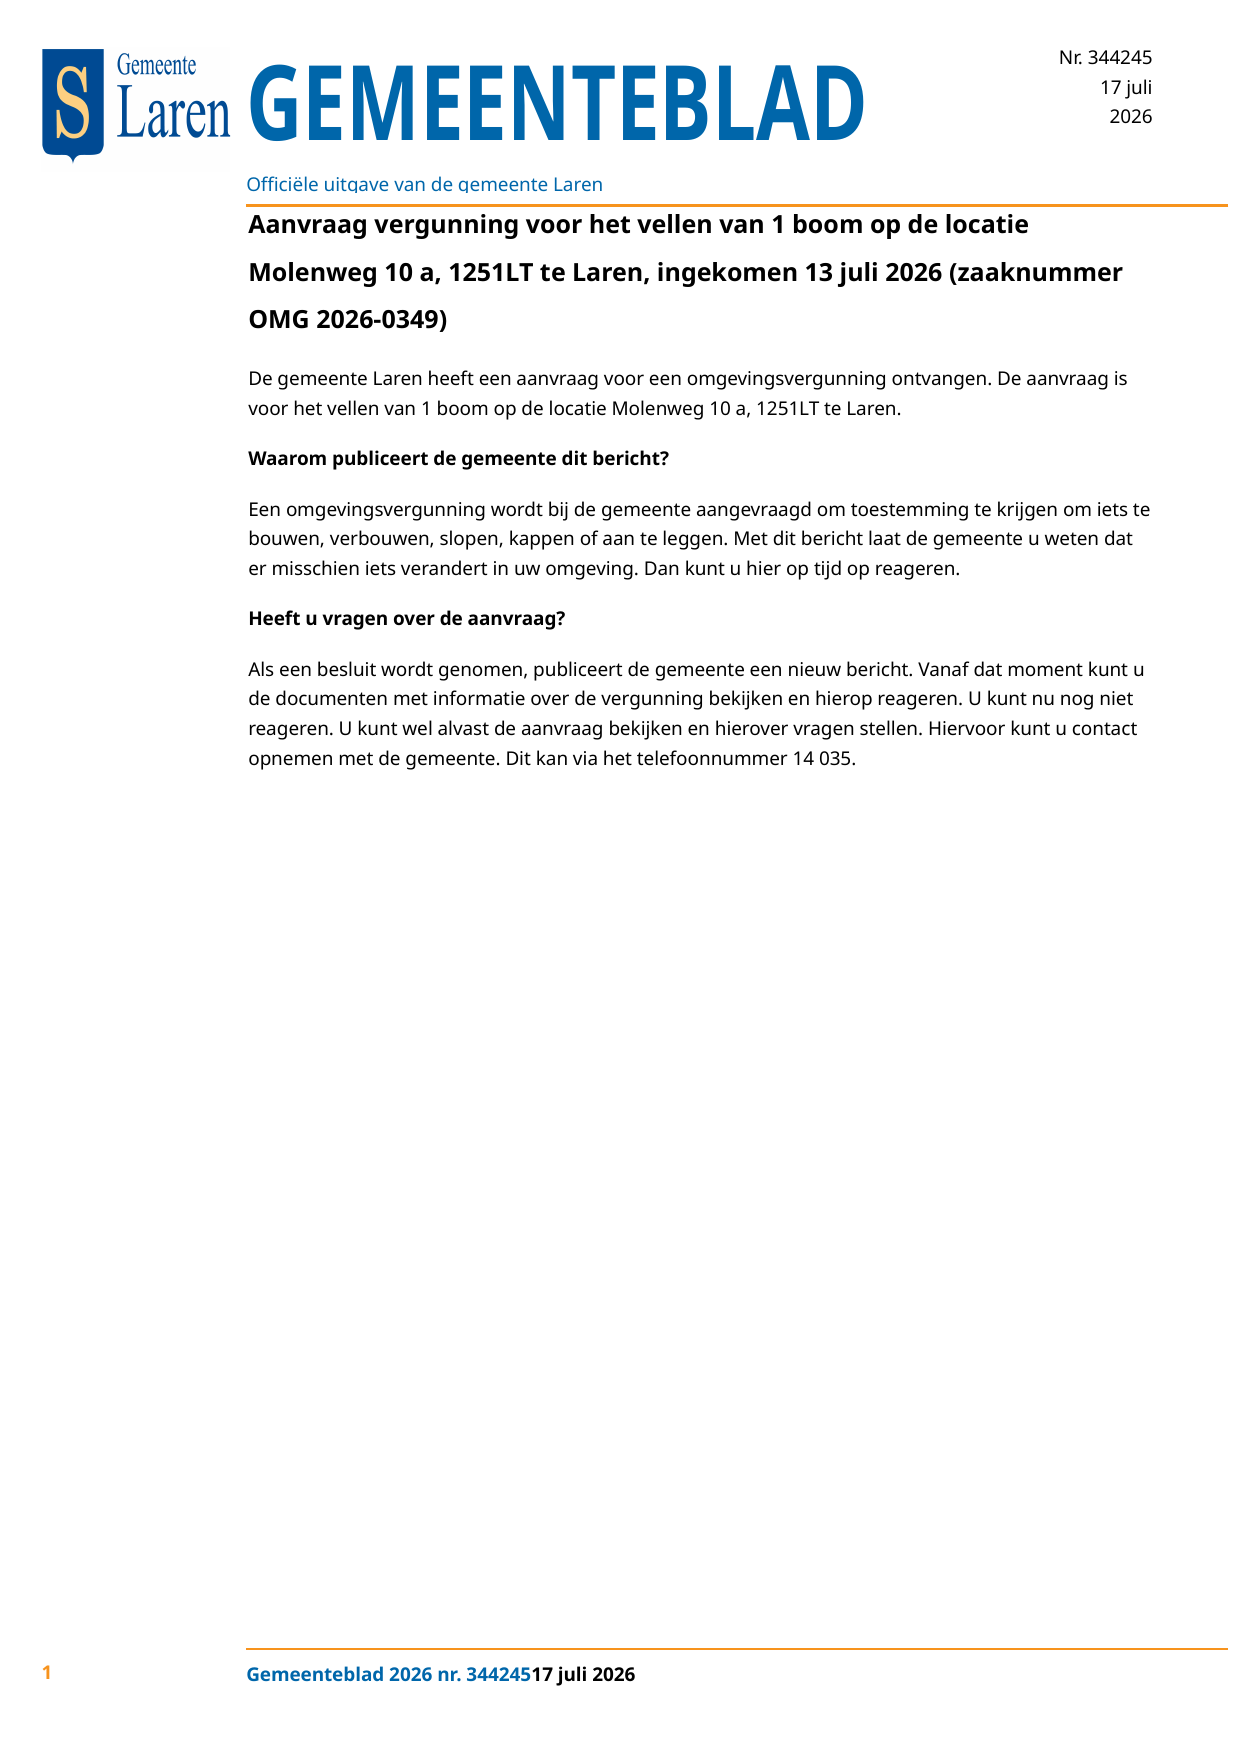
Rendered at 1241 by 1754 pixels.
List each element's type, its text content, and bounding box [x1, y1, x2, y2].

text Een omgevingsvergunning wordt bij de gemeente aangevraagd om toestemming te krijgen om iets te bouwen, verbouwen, slopen, kappen of aan te leggen. Met dit bericht laat de gemeente u weten dat er misschien iets verandert in uw omgeving. Dan kunt u hier op tijd op reageren. [248, 496, 1152, 581]
text Waarom publiceert de gemeente dit bericht? [248, 446, 1152, 471]
text Als een besluit wordt genomen, publiceert de gemeente een nieuw bericht. Vanaf dat moment kunt u de documenten met informatie over de vergunning bekijken en hierop reageren. U kunt nu nog niet reageren. U kunt wel alvast de aanvraag bekijken en hierover vragen stellen. Hiervoor kunt u contact opnemen met de gemeente. Dit kan via het telefoonnummer 14 035. [248, 656, 1152, 770]
text Heeft u vragen over de aanvraag? [248, 606, 1152, 631]
text Aanvraag vergunning voor het vellen van 1 boom op de locatie Molenweg 10 a, 1251LT te Laren, ingekomen 13 juli 2026 (zaaknummer OMG 2026-0349) [248, 207, 1152, 336]
picture [41, 47, 231, 172]
text De gemeente Laren heeft een aanvraag voor een omgevingsvergunning ontvangen. De aanvraag is voor het vellen van 1 boom op de locatie Molenweg 10 a, 1251LT te Laren. [248, 366, 1152, 421]
